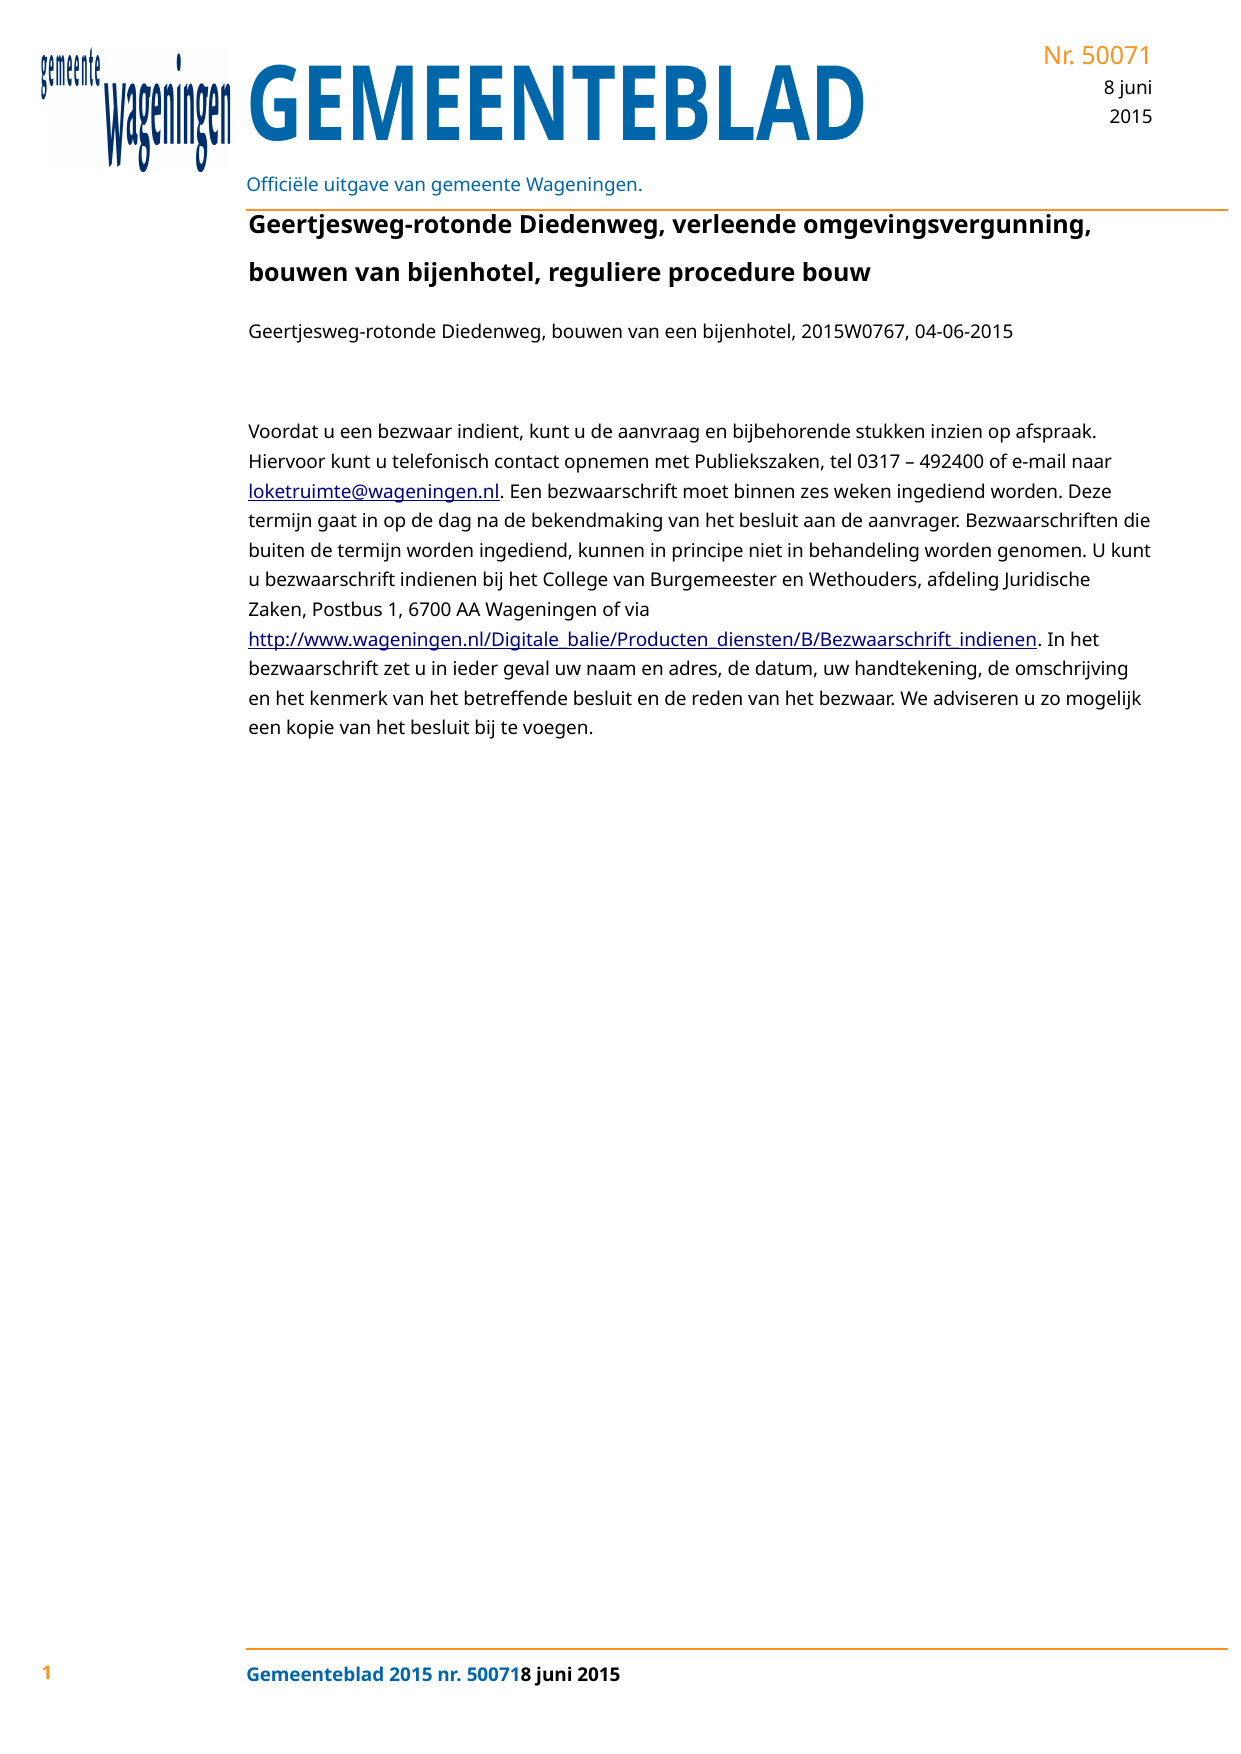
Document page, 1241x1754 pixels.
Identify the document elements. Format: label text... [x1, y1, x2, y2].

picture [41, 47, 231, 172]
text Voordat u een bezwaar indient, kunt u de aanvraag en bijbehorende stukken inzien op afspraak. Hiervoor kunt u telefonisch contact opnemen met Publiekszaken, tel 0317 – 492400 of e-mail naar loketruimte@wageningen.nl. Een bezwaarschrift moet binnen zes weken ingediend worden. Deze termijn gaat in op de dag na de bekendmaking van het besluit aan de aanvrager. Bezwaarschriften die buiten de termijn worden ingediend, kunnen in principe niet in behandeling worden genomen. U kunt u bezwaarschrift indienen bij het College van Burgemeester en Wethouders, afdeling Juridische Zaken, Postbus 1, 6700 AA Wageningen of via http://www.wageningen.nl/Digitale_balie/Producten_diensten/B/Bezwaarschrift_indienen. In het bezwaarschrift zet u in ieder geval uw naam en adres, de datum, uw handtekening, de omschrijving en het kenmerk van het betreffende besluit en de reden van het bezwaar. We adviseren u zo mogelijk een kopie van het besluit bij te voegen. [248, 419, 1152, 740]
text Geertjesweg-rotonde Diedenweg, verleende omgevingsvergunning, bouwen van bijenhotel, reguliere procedure bouw [248, 211, 1152, 288]
text Geertjesweg-rotonde Diedenweg, bouwen van een bijenhotel, 2015W0767, 04-06-2015 [248, 318, 1152, 344]
